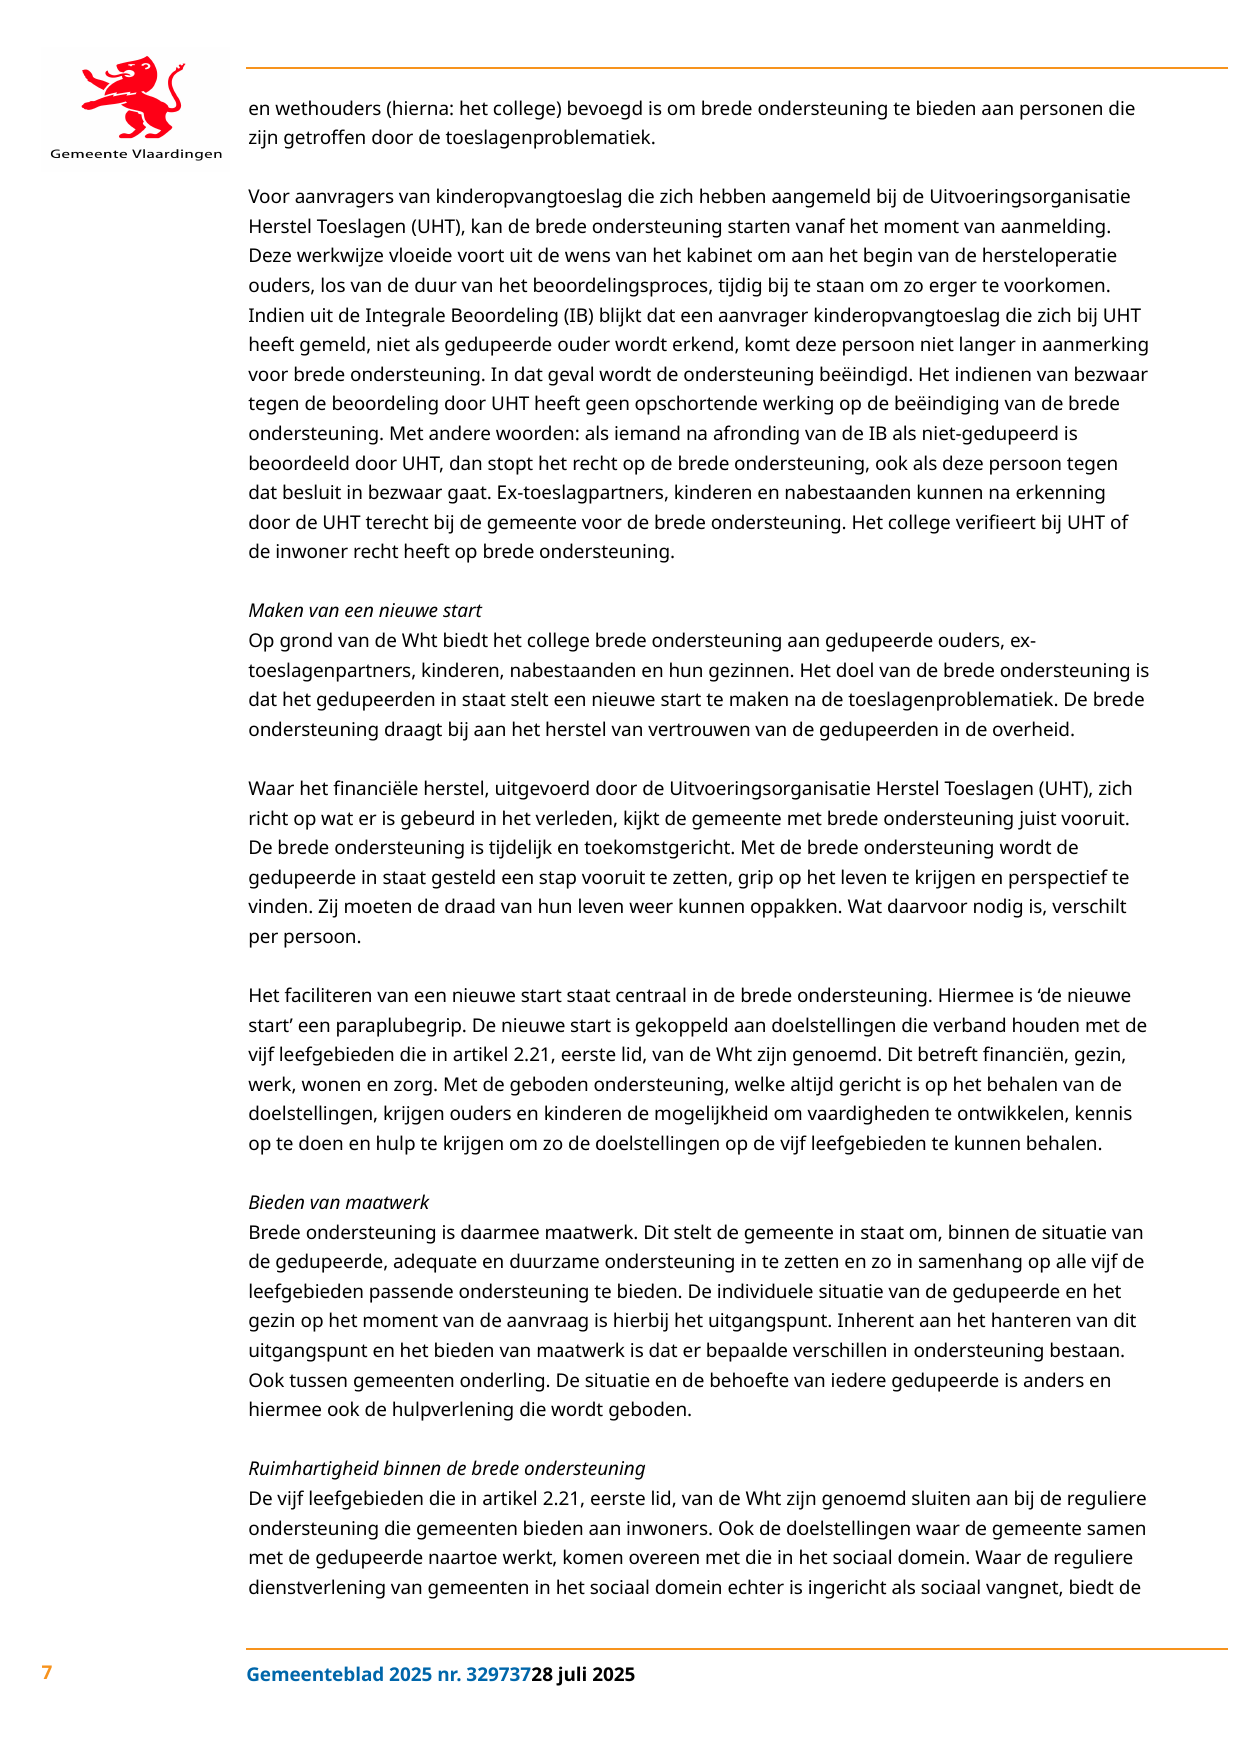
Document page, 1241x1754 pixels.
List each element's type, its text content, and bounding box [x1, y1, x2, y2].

text Het faciliteren van een nieuwe start staat centraal in de brede ondersteuning. Hiermee is ‘de nieuwe start’ een paraplubegrip. De nieuwe start is gekoppeld aan doelstellingen die verband houden met de vijf leefgebieden die in artikel 2.21, eerste lid, van de Wht zijn genoemd. Dit betreft financiën, gezin, werk, wonen en zorg. Met de geboden ondersteuning, welke altijd gericht is op het behalen van de doelstellingen, krijgen ouders en kinderen de mogelijkheid om vaardigheden te ontwikkelen, kennis op te doen en hulp te krijgen om zo de doelstellingen op de vijf leefgebieden te kunnen behalen. [248, 982, 1152, 1156]
text De vijf leefgebieden die in artikel 2.21, eerste lid, van de Wht zijn genoemd sluiten aan bij de reguliere ondersteuning die gemeenten bieden aan inwoners. Ook de doelstellingen waar de gemeente samen met de gedupeerde naartoe werkt, komen overeen met die in het sociaal domein. Waar de reguliere dienstverlening van gemeenten in het sociaal domein echter is ingericht als sociaal vangnet, biedt de [248, 1485, 1152, 1600]
text Maken van een nieuwe start [248, 598, 1152, 623]
text Waar het financiële herstel, uitgevoerd door de Uitvoeringsorganisatie Herstel Toeslagen (UHT), zich richt op wat er is gebeurd in het verleden, kijkt de gemeente met brede ondersteuning juist vooruit. De brede ondersteuning is tijdelijk en toekomstgericht. Met de brede ondersteuning wordt de gedupeerde in staat gesteld een stap vooruit te zetten, grip op het leven te krijgen en perspectief te vinden. Zij moeten de draad van hun leven weer kunnen oppakken. Wat daarvoor nodig is, verschilt per persoon. [248, 775, 1152, 949]
text Op grond van de Wht biedt het college brede ondersteuning aan gedupeerde ouders, ex-toeslagenpartners, kinderen, nabestaanden en hun gezinnen. Het doel van de brede ondersteuning is dat het gedupeerden in staat stelt een nieuwe start te maken na de toeslagenproblematiek. De brede ondersteuning draagt bij aan het herstel van vertrouwen van de gedupeerden in de overheid. [248, 627, 1152, 742]
text en wethouders (hierna: het college) bevoegd is om brede ondersteuning te bieden aan personen die zijn getroffen door de toeslagenproblematiek. [248, 95, 1152, 150]
text Brede ondersteuning is daarmee maatwerk. Dit stelt de gemeente in staat om, binnen de situatie van de gedupeerde, adequate en duurzame ondersteuning in te zetten en zo in samenhang op alle vijf de leefgebieden passende ondersteuning te bieden. De individuele situatie van de gedupeerde en het gezin op het moment van de aanvraag is hierbij het uitgangspunt. Inherent aan het hanteren van dit uitgangspunt en het bieden van maatwerk is dat er bepaalde verschillen in ondersteuning bestaan. Ook tussen gemeenten onderling. De situatie en de behoefte van iedere gedupeerde is anders en hiermee ook de hulpverlening die wordt geboden. [248, 1219, 1152, 1422]
text Bieden van maatwerk [248, 1189, 1152, 1215]
picture [41, 47, 231, 172]
text Voor aanvragers van kinderopvangtoeslag die zich hebben aangemeld bij de Uitvoeringsorganisatie Herstel Toeslagen (UHT), kan de brede ondersteuning starten vanaf het moment van aanmelding. Deze werkwijze vloeide voort uit de wens van het kabinet om aan het begin van de hersteloperatie ouders, los van de duur van het beoordelingsproces, tijdig bij te staan om zo erger te voorkomen. Indien uit de Integrale Beoordeling (IB) blijkt dat een aanvrager kinderopvangtoeslag die zich bij UHT heeft gemeld, niet als gedupeerde ouder wordt erkend, komt deze persoon niet langer in aanmerking voor brede ondersteuning. In dat geval wordt de ondersteuning beëindigd. Het indienen van bezwaar tegen de beoordeling door UHT heeft geen opschortende werking op de beëindiging van de brede ondersteuning. Met andere woorden: als iemand na afronding van de IB als niet-gedupeerd is beoordeeld door UHT, dan stopt het recht op de brede ondersteuning, ook als deze persoon tegen dat besluit in bezwaar gaat. Ex-toeslagpartners, kinderen en nabestaanden kunnen na erkenning door de UHT terecht bij de gemeente voor de brede ondersteuning. Het college verifieert bij UHT of de inwoner recht heeft op brede ondersteuning. [248, 183, 1152, 564]
text Ruimhartigheid binnen de brede ondersteuning [248, 1456, 1152, 1481]
